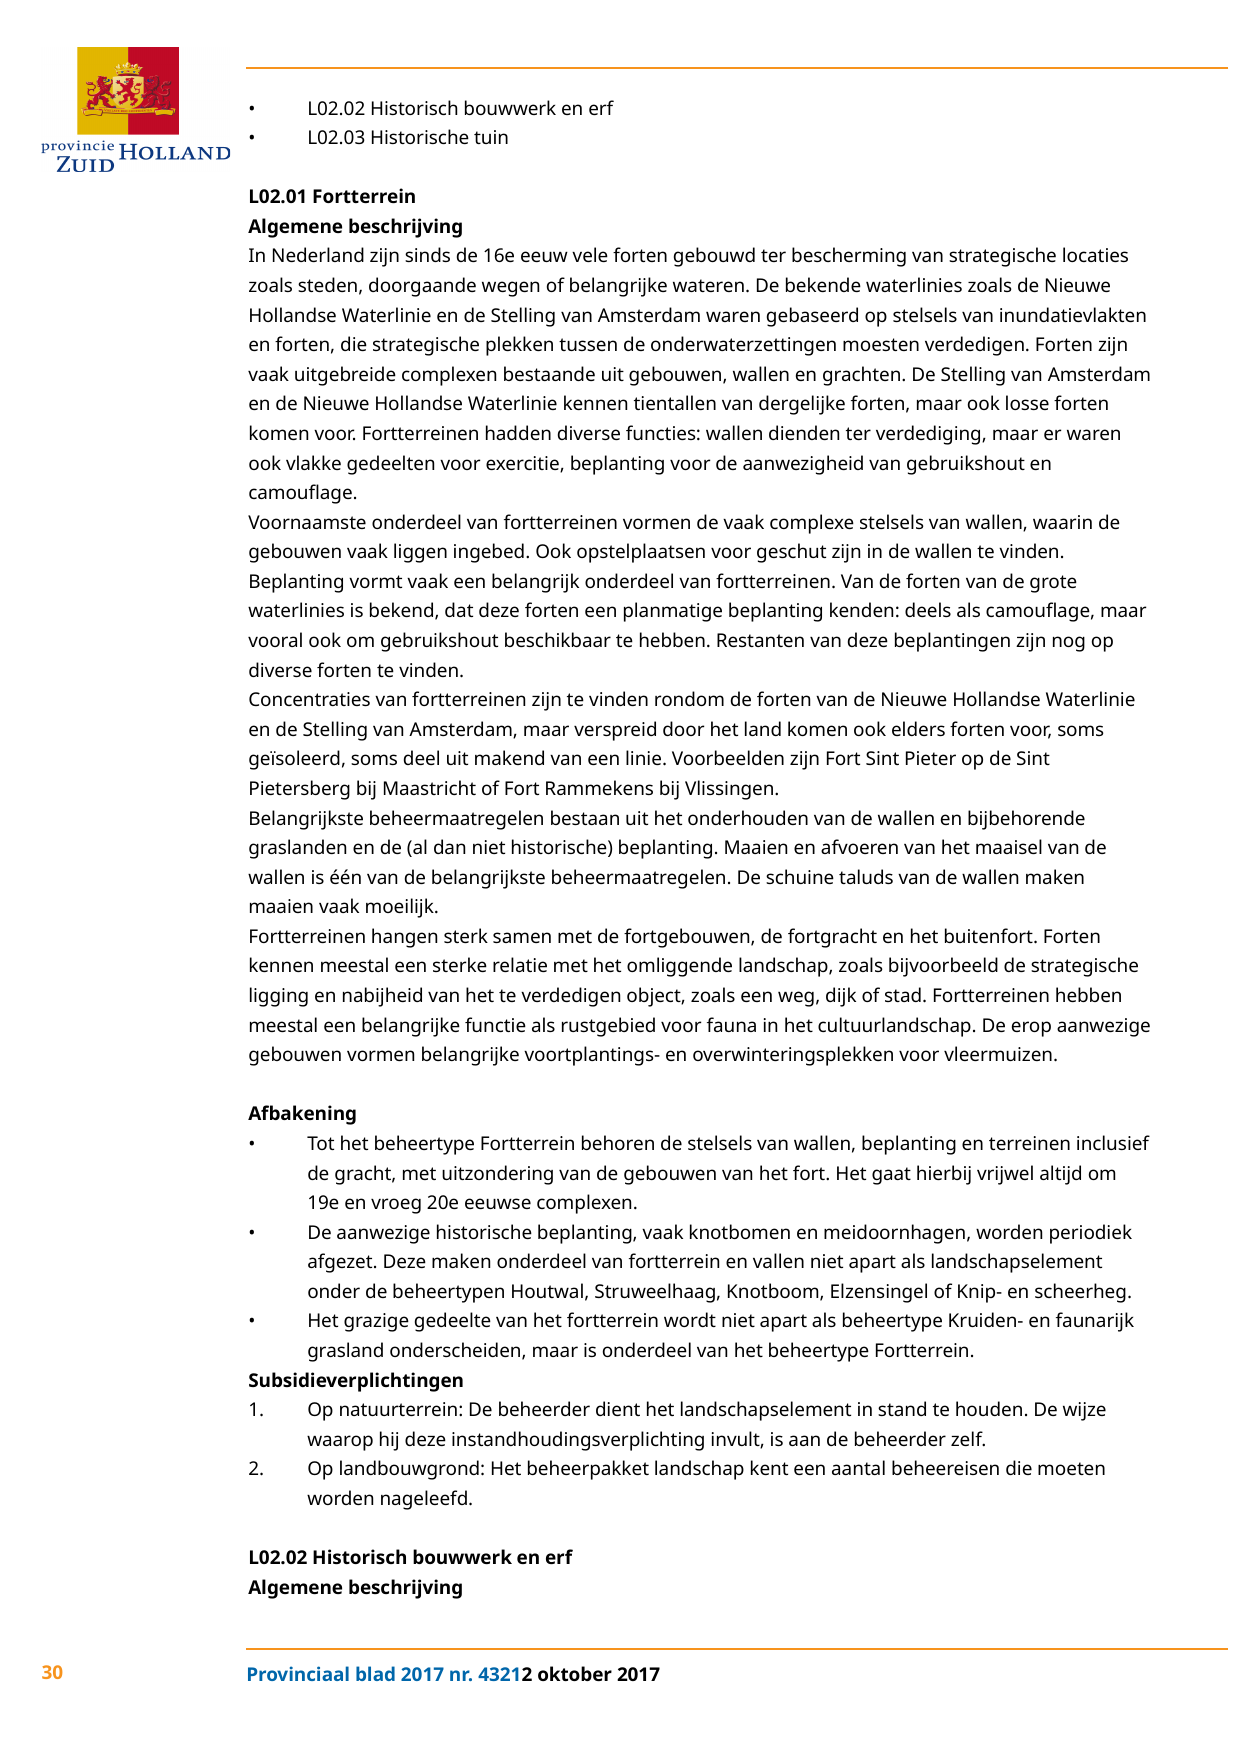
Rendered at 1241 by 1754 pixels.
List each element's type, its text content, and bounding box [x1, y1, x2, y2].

text Belangrijkste beheermaatregelen bestaan uit het onderhouden van de wallen en bijbehorende graslanden en de (al dan niet historische) beplanting. Maaien en afvoeren van het maaisel van de wallen is één van de belangrijkste beheermaatregelen. De schuine taluds van de wallen maken maaien vaak moeilijk. [248, 805, 1152, 919]
list L02.03 Historische tuin [248, 124, 1152, 150]
list Op landbouwgrond: Het beheerpakket landschap kent een aantal beheereisen die moeten worden nageleefd. [248, 1456, 1152, 1511]
list Tot het beheertype Fortterrein behoren de stelsels van wallen, beplanting en terreinen inclusief de gracht, met uitzondering van de gebouwen van het fort. Het gaat hierbij vrijwel altijd om 19e en vroeg 20e eeuwse complexen. [248, 1130, 1152, 1215]
text Algemene beschrijving [248, 213, 1152, 239]
list L02.02 Historisch bouwwerk en erf [248, 95, 1152, 121]
text Voornaamste onderdeel van fortterreinen vormen de vaak complexe stelsels van wallen, waarin de gebouwen vaak liggen ingebed. Ook opstelplaatsen voor geschut zijn in de wallen te vinden. [248, 509, 1152, 564]
text Algemene beschrijving [248, 1574, 1152, 1600]
picture [41, 47, 231, 172]
list Op natuurterrein: De beheerder dient het landschapselement in stand te houden. De wijze waarop hij deze instandhoudingsverplichting invult, is aan de beheerder zelf. [248, 1396, 1152, 1452]
text In Nederland zijn sinds de 16e eeuw vele forten gebouwd ter bescherming van strategische locaties zoals steden, doorgaande wegen of belangrijke wateren. De bekende waterlinies zoals de Nieuwe Hollandse Waterlinie en de Stelling van Amsterdam waren gebaseerd op stelsels van inundatievlakten en forten, die strategische plekken tussen de onderwaterzettingen moesten verdedigen. Forten zijn vaak uitgebreide complexen bestaande uit gebouwen, wallen en grachten. De Stelling van Amsterdam en de Nieuwe Hollandse Waterlinie kennen tientallen van dergelijke forten, maar ook losse forten komen voor. Fortterreinen hadden diverse functies: wallen dienden ter verdediging, maar er waren ook vlakke gedeelten voor exercitie, beplanting voor de aanwezigheid van gebruikshout en camouflage. [248, 243, 1152, 505]
text Subsidieverplichtingen [248, 1367, 1152, 1393]
text L02.01 Fortterrein [248, 183, 1152, 209]
text Afbakening [248, 1101, 1152, 1126]
list Het grazige gedeelte van het fortterrein wordt niet apart als beheertype Kruiden- en faunarijk grasland onderscheiden, maar is onderdeel van het beheertype Fortterrein. [248, 1308, 1152, 1363]
text Fortterreinen hangen sterk samen met de fortgebouwen, de fortgracht en het buitenfort. Forten kennen meestal een sterke relatie met het omliggende landschap, zoals bijvoorbeeld de strategische ligging en nabijheid van het te verdedigen object, zoals een weg, dijk of stad. Fortterreinen hebben meestal een belangrijke functie als rustgebied voor fauna in het cultuurlandschap. De erop aanwezige gebouwen vormen belangrijke voortplantings- en overwinteringsplekken voor vleermuizen. [248, 923, 1152, 1067]
text L02.02 Historisch bouwwerk en erf [248, 1544, 1152, 1570]
list De aanwezige historische beplanting, vaak knotbomen en meidoornhagen, worden periodiek afgezet. Deze maken onderdeel van fortterrein en vallen niet apart als landschapselement onder de beheertypen Houtwal, Struweelhaag, Knotboom, Elzensingel of Knip- en scheerheg. [248, 1219, 1152, 1304]
text Beplanting vormt vaak een belangrijk onderdeel van fortterreinen. Van de forten van de grote waterlinies is bekend, dat deze forten een planmatige beplanting kenden: deels als camouflage, maar vooral ook om gebruikshout beschikbaar te hebben. Restanten van deze beplantingen zijn nog op diverse forten te vinden. [248, 568, 1152, 683]
text Concentraties van fortterreinen zijn te vinden rondom de forten van de Nieuwe Hollandse Waterlinie en de Stelling van Amsterdam, maar verspreid door het land komen ook elders forten voor, soms geïsoleerd, soms deel uit makend van een linie. Voorbeelden zijn Fort Sint Pieter op de Sint Pietersberg bij Maastricht of Fort Rammekens bij Vlissingen. [248, 686, 1152, 801]
